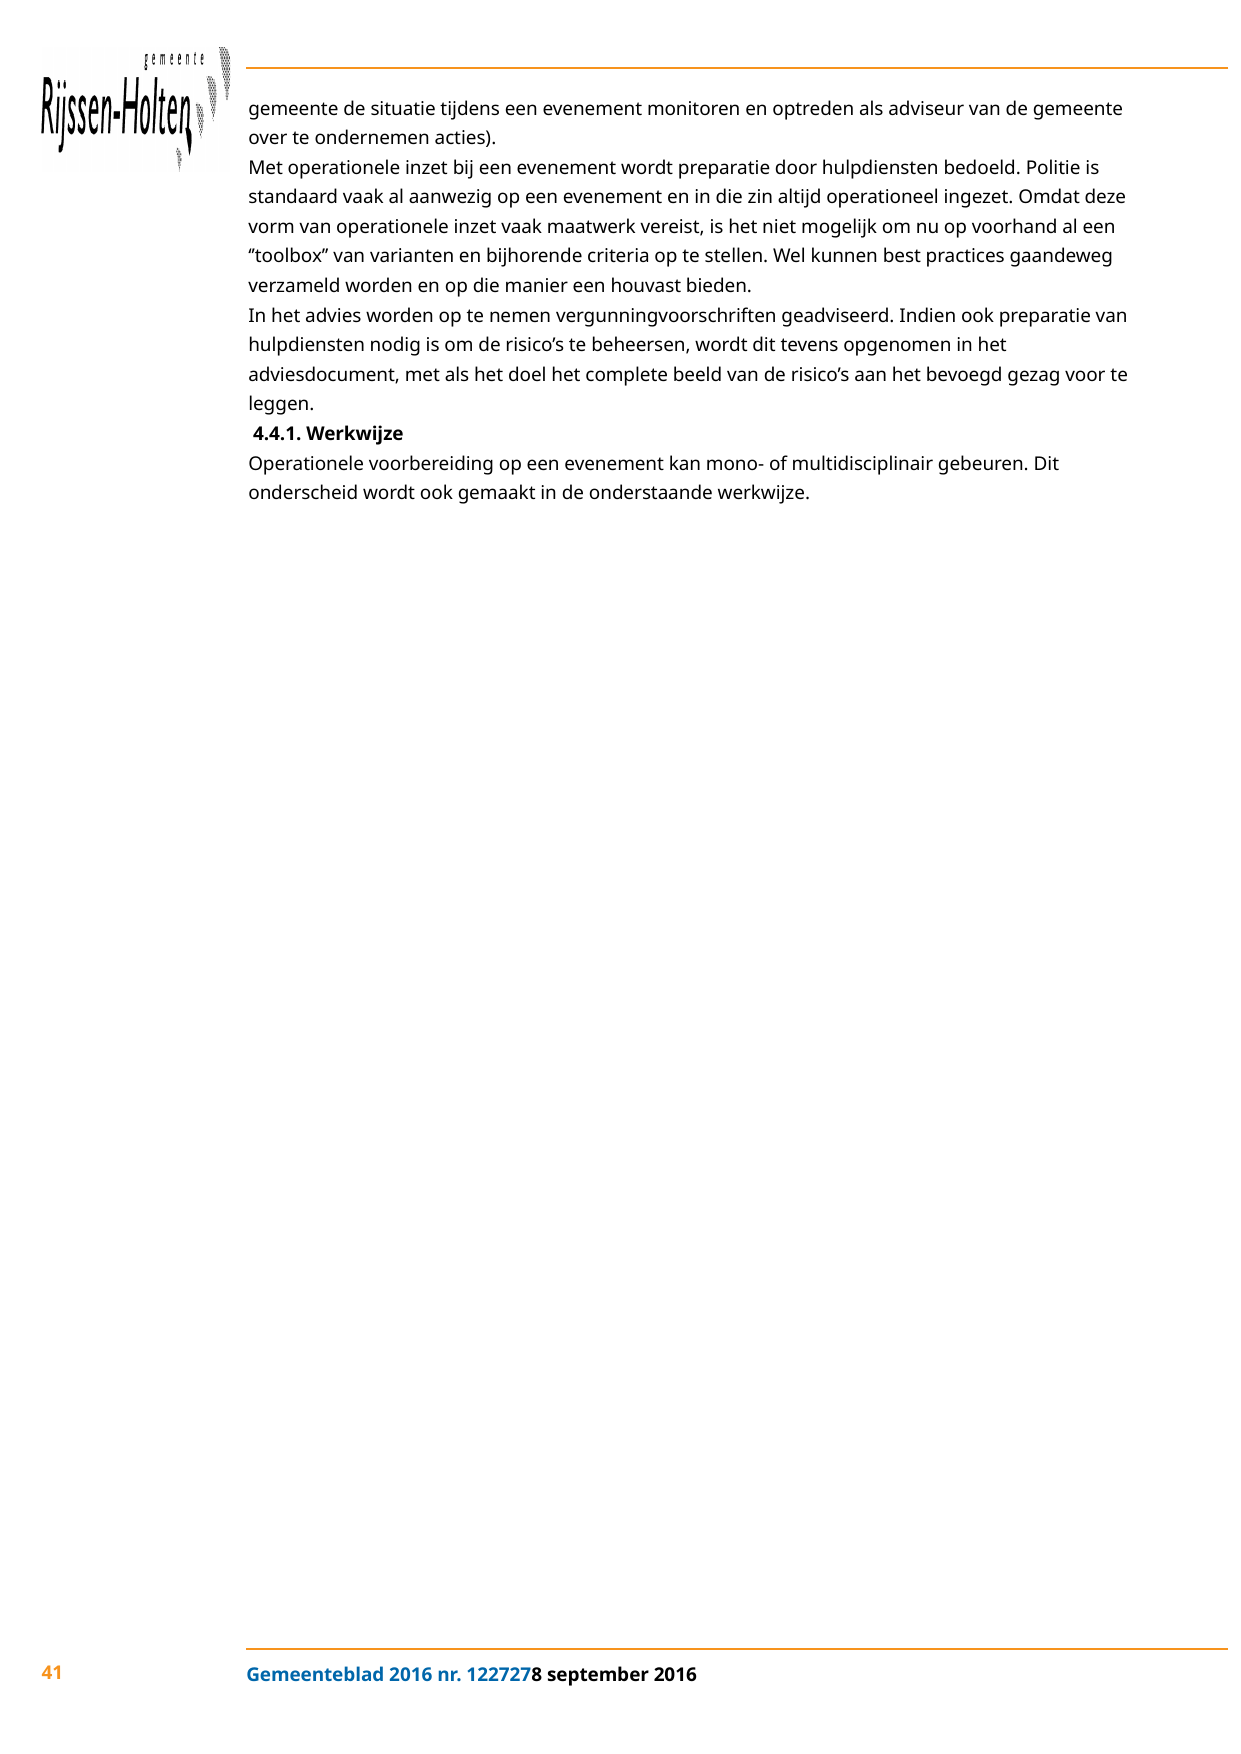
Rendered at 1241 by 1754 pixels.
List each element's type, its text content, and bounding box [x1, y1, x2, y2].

text gemeente de situatie tijdens een evenement monitoren en optreden als adviseur van de gemeente over te ondernemen acties). [248, 95, 1152, 150]
picture [41, 47, 231, 172]
text Met operationele inzet bij een evenement wordt preparatie door hulpdiensten bedoeld. Politie is standaard vaak al aanwezig op een evenement en in die zin altijd operationeel ingezet. Omdat deze vorm van operationele inzet vaak maatwerk vereist, is het niet mogelijk om nu op voorhand al een ‘’toolbox’’ van varianten en bijhorende criteria op te stellen. Wel kunnen best practices gaandeweg verzameld worden en op die manier een houvast bieden. [248, 154, 1152, 298]
text Operationele voorbereiding op een evenement kan mono- of multidisciplinair gebeuren. Dit onderscheid wordt ook gemaakt in de onderstaande werkwijze. [248, 450, 1152, 505]
text In het advies worden op te nemen vergunningvoorschriften geadviseerd. Indien ook preparatie van hulpdiensten nodig is om de risico’s te beheersen, wordt dit tevens opgenomen in het adviesdocument, met als het doel het complete beeld van de risico’s aan het bevoegd gezag voor te leggen. [248, 302, 1152, 416]
text 4.4.1. Werkwijze [248, 420, 1152, 446]
